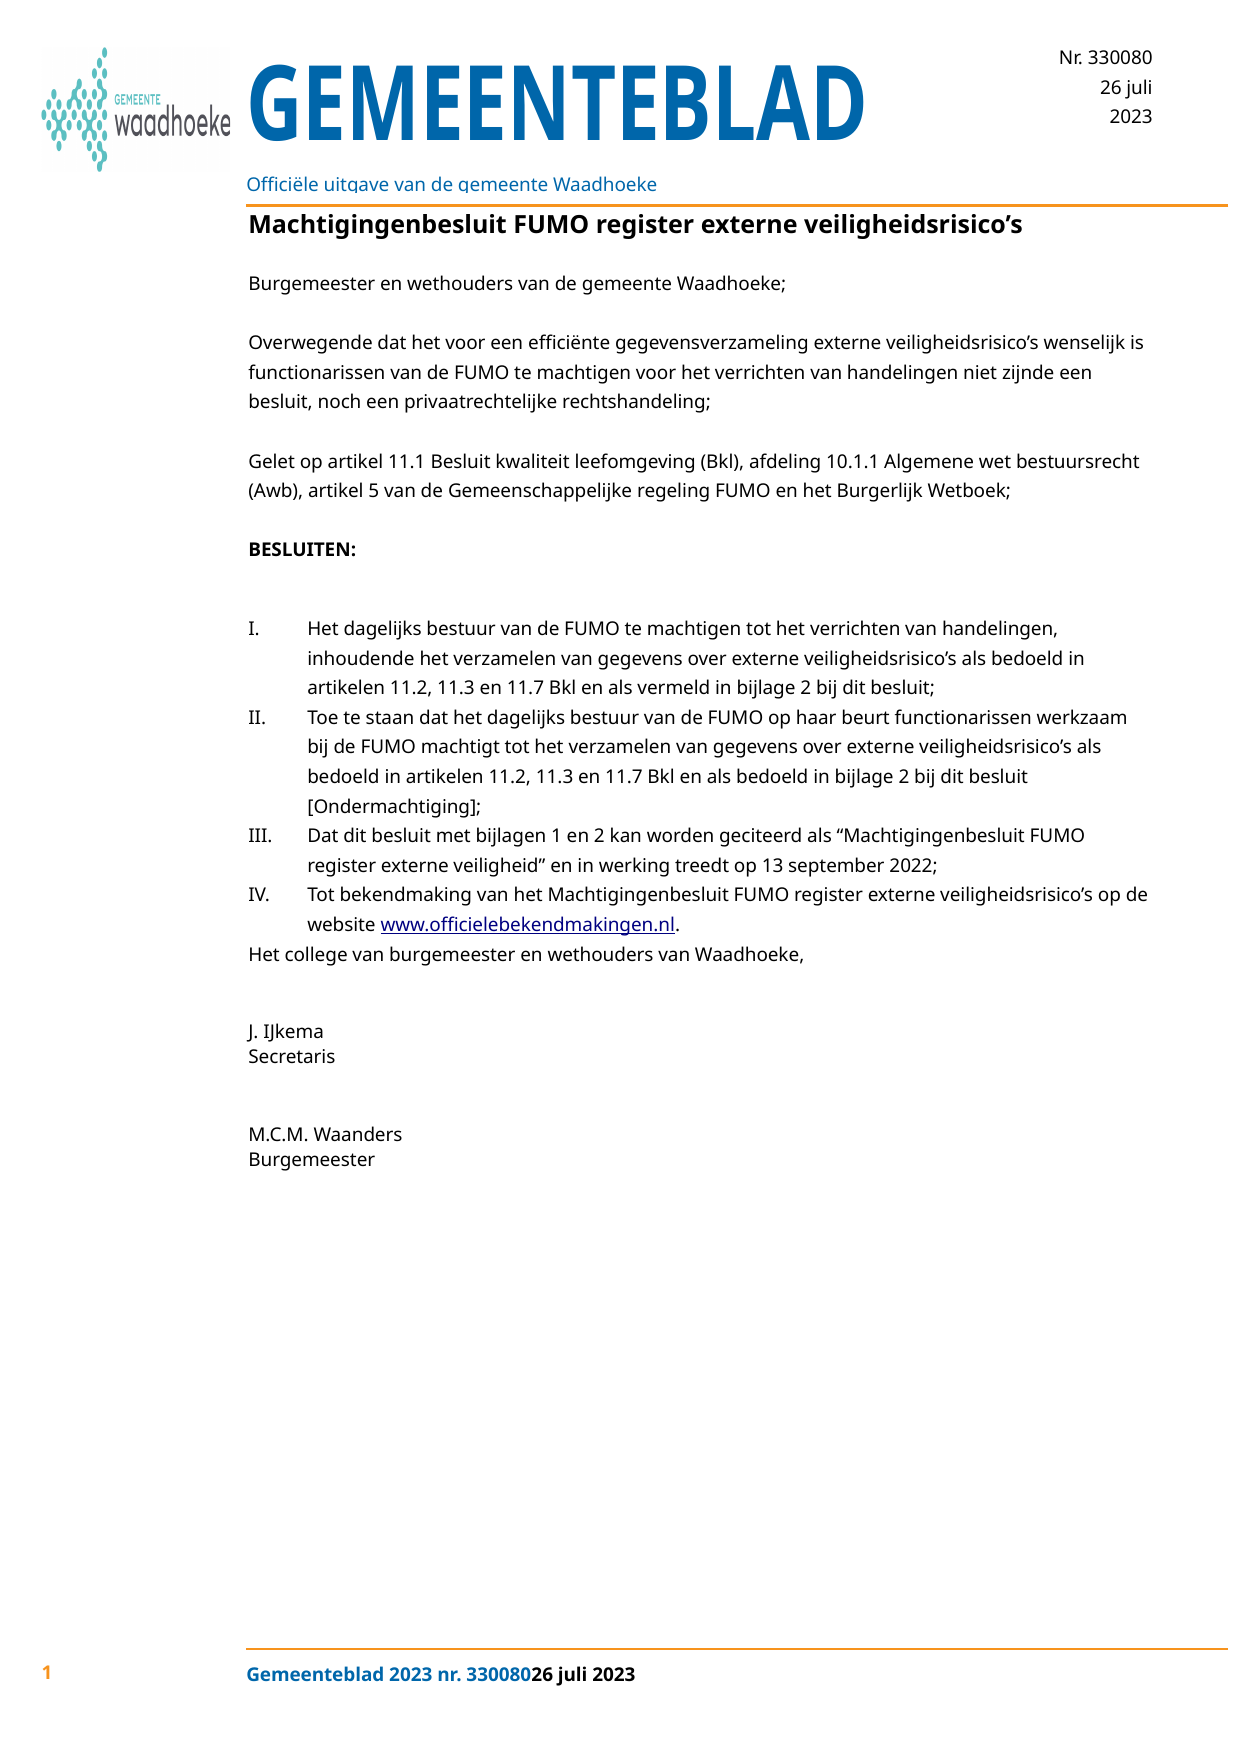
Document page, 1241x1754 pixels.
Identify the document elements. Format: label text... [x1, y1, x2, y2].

text Gelet op artikel 11.1 Besluit kwaliteit leefomgeving (Bkl), afdeling 10.1.1 Algemene wet bestuursrecht (Awb), artikel 5 van de Gemeenschappelijke regeling FUMO en het Burgerlijk Wetboek; [248, 448, 1152, 503]
text Burgemeester [248, 1147, 1152, 1172]
text Het college van burgemeester en wethouders van Waadhoeke, [248, 941, 1152, 967]
text Burgemeester en wethouders van de gemeente Waadhoeke; [248, 270, 1152, 296]
list Dat dit besluit met bijlagen 1 en 2 kan worden geciteerd als “Machtigingenbesluit FUMO register externe veiligheid” en in werking treedt op 13 september 2022; [248, 822, 1152, 878]
text M.C.M. Waanders [248, 1121, 1152, 1147]
text BESLUITEN: [248, 537, 1152, 562]
text Machtigingenbesluit FUMO register externe veiligheidsrisico’s [248, 207, 1152, 241]
list Het dagelijks bestuur van de FUMO te machtigen tot het verrichten van handelingen, inhoudende het verzamelen van gegevens over externe veiligheidsrisico’s als bedoeld in artikelen 11.2, 11.3 en 11.7 Bkl en als vermeld in bijlage 2 bij dit besluit; [248, 615, 1152, 700]
text J. IJkema [248, 1018, 1152, 1044]
list Tot bekendmaking van het Machtigingenbesluit FUMO register externe veiligheidsrisico’s op de website www.officielebekendmakingen.nl. [248, 882, 1152, 937]
list Toe te staan dat het dagelijks bestuur van de FUMO op haar beurt functionarissen werkzaam bij de FUMO machtigt tot het verzamelen van gegevens over externe veiligheidsrisico’s als bedoeld in artikelen 11.2, 11.3 en 11.7 Bkl en als bedoeld in bijlage 2 bij dit besluit [Ondermachtiging]; [248, 704, 1152, 819]
text Secretaris [248, 1044, 1152, 1069]
text Overwegende dat het voor een efficiënte gegevensverzameling externe veiligheidsrisico’s wenselijk is functionarissen van de FUMO te machtigen voor het verrichten van handelingen niet zijnde een besluit, noch een privaatrechtelijke rechtshandeling; [248, 329, 1152, 414]
picture [41, 47, 231, 172]
